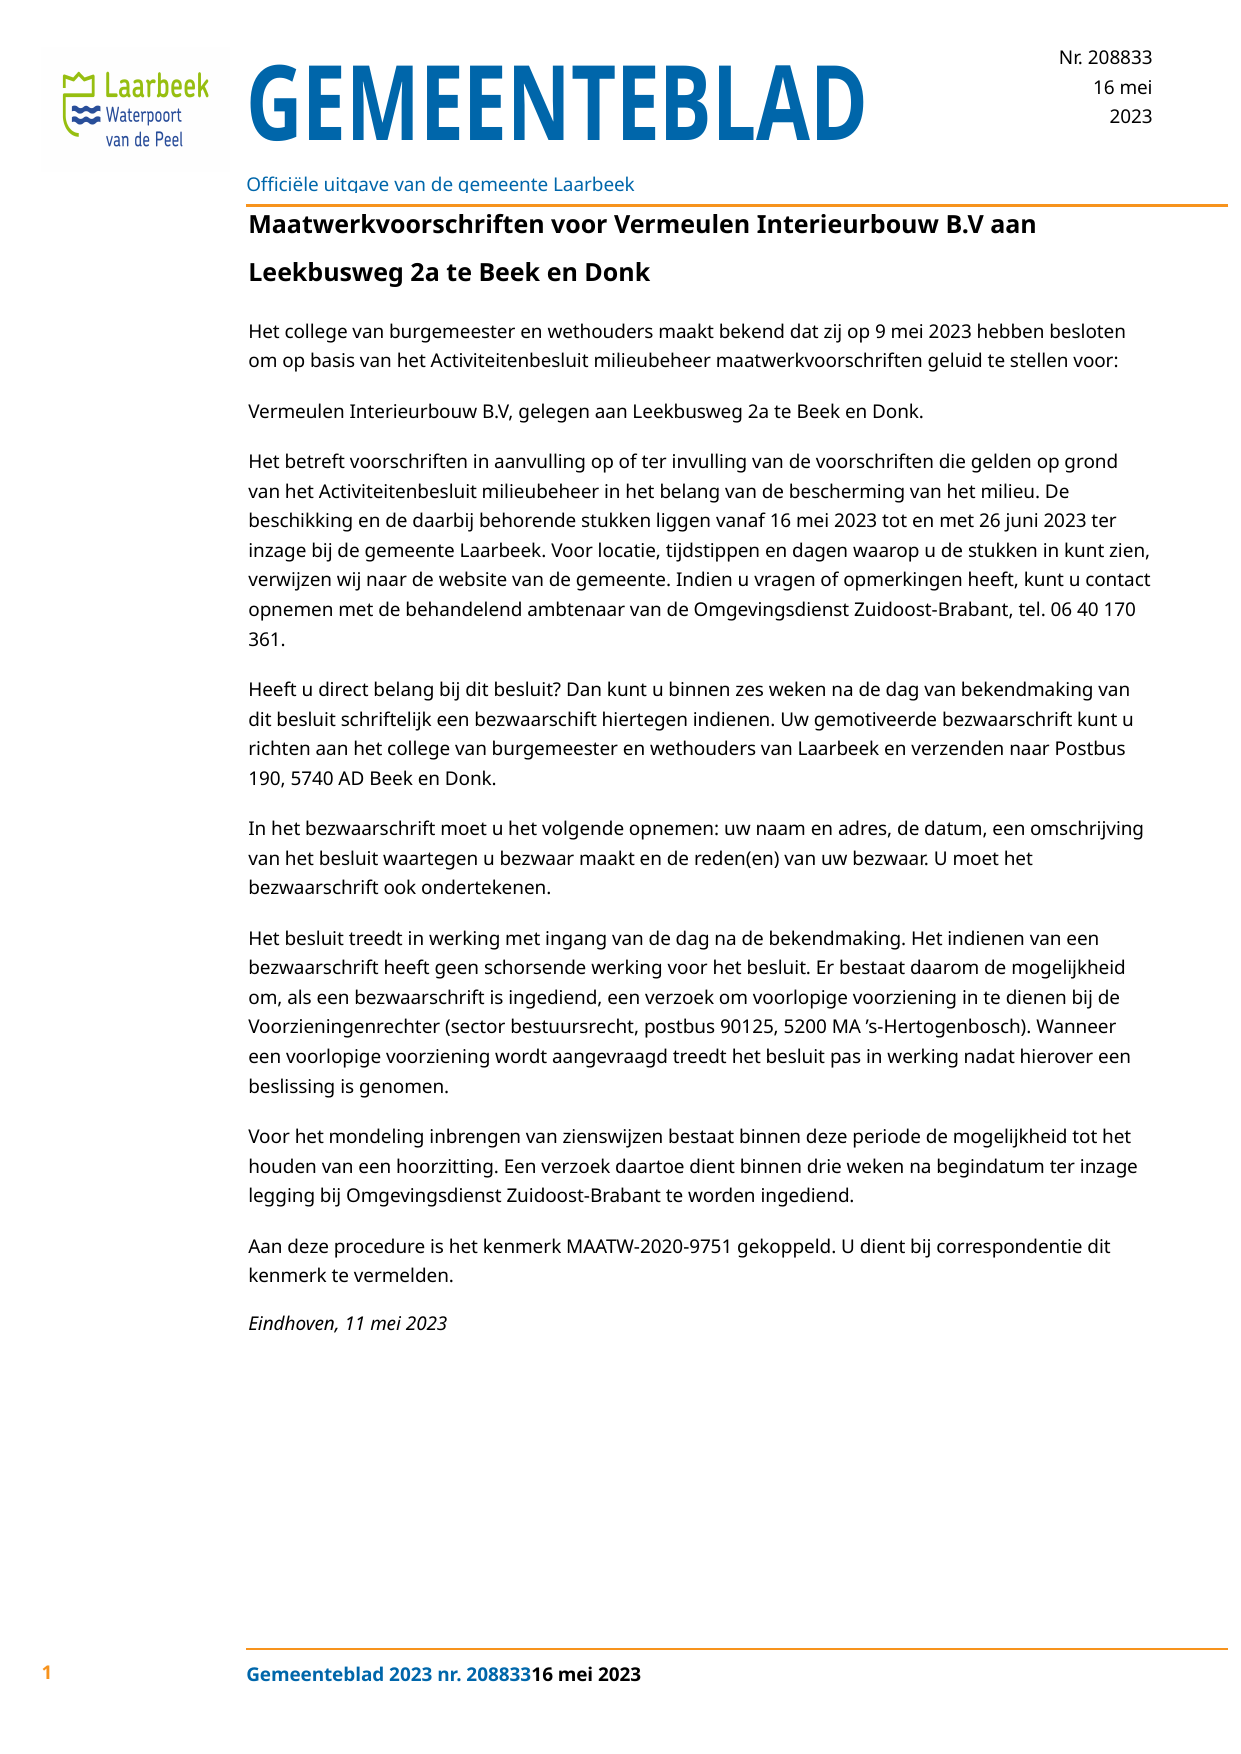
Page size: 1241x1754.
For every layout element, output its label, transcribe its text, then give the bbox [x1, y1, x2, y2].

text Het college van burgemeester en wethouders maakt bekend dat zij op 9 mei 2023 hebben besloten om op basis van het Activiteitenbesluit milieubeheer maatwerkvoorschriften geluid te stellen voor: [248, 318, 1152, 373]
text Voor het mondeling inbrengen van zienswijzen bestaat binnen deze periode de mogelijkheid tot het houden van een hoorzitting. Een verzoek daartoe dient binnen drie weken na begindatum ter inzage legging bij Omgevingsdienst Zuidoost-Brabant te worden ingediend. [248, 1123, 1152, 1208]
text Maatwerkvoorschriften voor Vermeulen Interieurbouw B.V aan Leekbusweg 2a te Beek en Donk [248, 207, 1152, 288]
text Aan deze procedure is het kenmerk MAATW-2020-9751 gekoppeld. U dient bij correspondentie dit kenmerk te vermelden. [248, 1233, 1152, 1288]
text Heeft u direct belang bij dit besluit? Dan kunt u binnen zes weken na de dag van bekendmaking van dit besluit schriftelijk een bezwaarschift hiertegen indienen. Uw gemotiveerde bezwaarschrift kunt u richten aan het college van burgemeester en wethouders van Laarbeek en verzenden naar Postbus 190, 5740 AD Beek en Donk. [248, 676, 1152, 791]
picture [41, 47, 231, 172]
text Het besluit treedt in werking met ingang van de dag na de bekendmaking. Het indienen van een bezwaarschrift heeft geen schorsende werking voor het besluit. Er bestaat daarom de mogelijkheid om, als een bezwaarschrift is ingediend, een verzoek om voorlopige voorziening in te dienen bij de Voorzieningenrechter (sector bestuursrecht, postbus 90125, 5200 MA ’s-Hertogenbosch). Wanneer een voorlopige voorziening wordt aangevraagd treedt het besluit pas in werking nadat hierover een beslissing is genomen. [248, 925, 1152, 1099]
text Vermeulen Interieurbouw B.V, gelegen aan Leekbusweg 2a te Beek en Donk. [248, 398, 1152, 424]
text Het betreft voorschriften in aanvulling op of ter invulling van de voorschriften die gelden op grond van het Activiteitenbesluit milieubeheer in het belang van de bescherming van het milieu. De beschikking en de daarbij behorende stukken liggen vanaf 16 mei 2023 tot en met 26 juni 2023 ter inzage bij de gemeente Laarbeek. Voor locatie, tijdstippen en dagen waarop u de stukken in kunt zien, verwijzen wij naar de website van de gemeente. Indien u vragen of opmerkingen heeft, kunt u contact opnemen met de behandelend ambtenaar van de Omgevingsdienst Zuidoost-Brabant, tel. 06 40 170 361. [248, 448, 1152, 652]
text Eindhoven, 11 mei 2023 [248, 1310, 1152, 1336]
text In het bezwaarschrift moet u het volgende opnemen: uw naam en adres, de datum, een omschrijving van het besluit waartegen u bezwaar maakt en de reden(en) van uw bezwaar. U moet het bezwaarschrift ook ondertekenen. [248, 815, 1152, 900]
